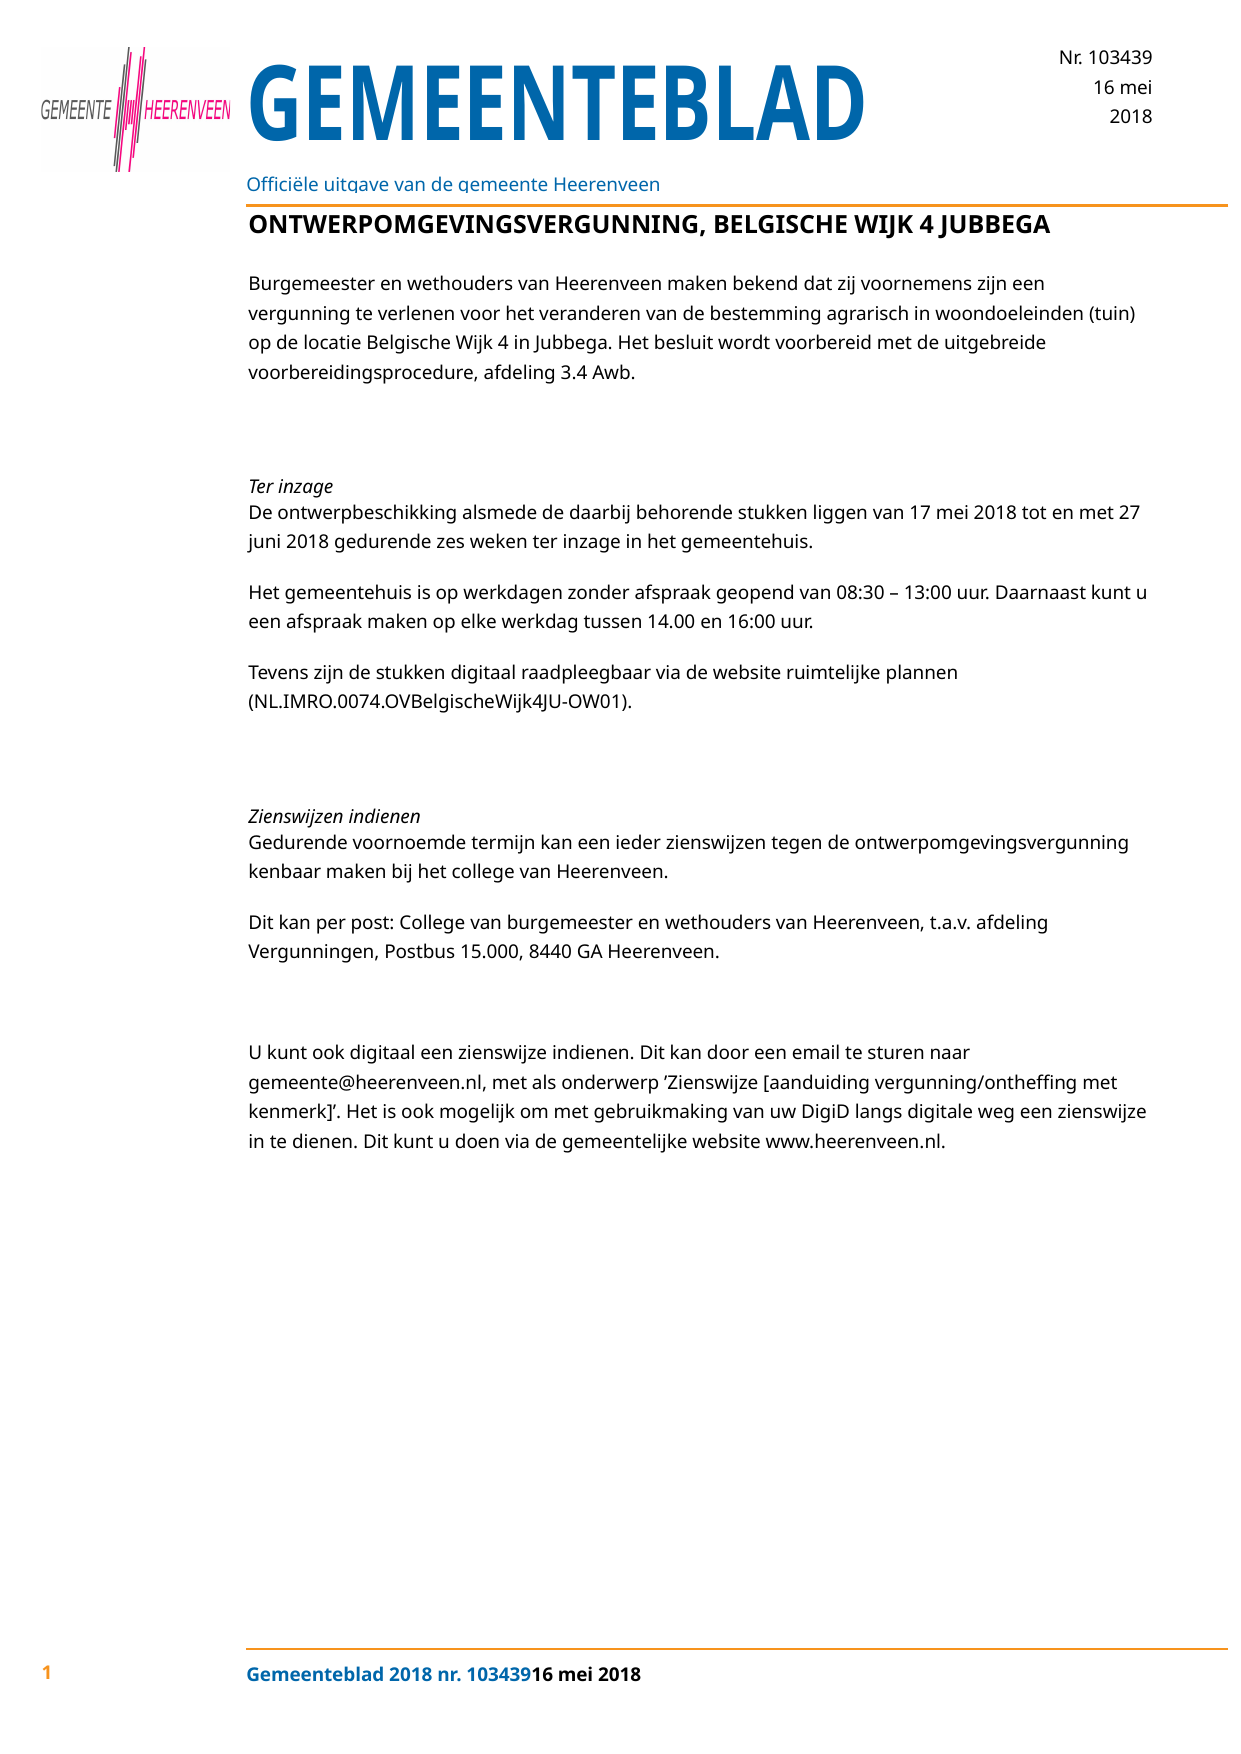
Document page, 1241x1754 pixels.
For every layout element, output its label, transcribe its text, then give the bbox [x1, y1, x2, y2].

text Tevens zijn de stukken digitaal raadpleegbaar via de website ruimtelijke plannen (NL.IMRO.0074.OVBelgischeWijk4JU-OW01). [248, 659, 1152, 714]
text Burgemeester en wethouders van Heerenveen maken bekend dat zij voornemens zijn een vergunning te verlenen voor het veranderen van de bestemming agrarisch in woondoeleinden (tuin) op de locatie Belgische Wijk 4 in Jubbega. Het besluit wordt voorbereid met de uitgebreide voorbereidingsprocedure, afdeling 3.4 Awb. [248, 270, 1152, 385]
picture [41, 47, 231, 172]
text U kunt ook digitaal een zienswijze indienen. Dit kan door een email te sturen naar gemeente@heerenveen.nl, met als onderwerp ’Zienswijze [aanduiding vergunning/ontheffing met kenmerk]’. Het is ook mogelijk om met gebruikmaking van uw DigiD langs digitale weg een zienswijze in te dienen. Dit kunt u doen via de gemeentelijke website www.heerenveen.nl. [248, 1039, 1152, 1154]
text Gedurende voornoemde termijn kan een ieder zienswijzen tegen de ontwerpomgevingsvergunning kenbaar maken bij het college van Heerenveen. [248, 829, 1152, 884]
text Ter inzage [248, 473, 1152, 499]
text De ontwerpbeschikking alsmede de daarbij behorende stukken liggen van 17 mei 2018 tot en met 27 juni 2018 gedurende zes weken ter inzage in het gemeentehuis. [248, 499, 1152, 554]
text ONTWERPOMGEVINGSVERGUNNING, BELGISCHE WIJK 4 JUBBEGA [248, 207, 1152, 241]
text Zienswijzen indienen [248, 803, 1152, 829]
text Het gemeentehuis is op werkdagen zonder afspraak geopend van 08:30 – 13:00 uur. Daarnaast kunt u een afspraak maken op elke werkdag tussen 14.00 en 16:00 uur. [248, 579, 1152, 634]
text Dit kan per post: College van burgemeester en wethouders van Heerenveen, t.a.v. afdeling Vergunningen, Postbus 15.000, 8440 GA Heerenveen. [248, 909, 1152, 964]
